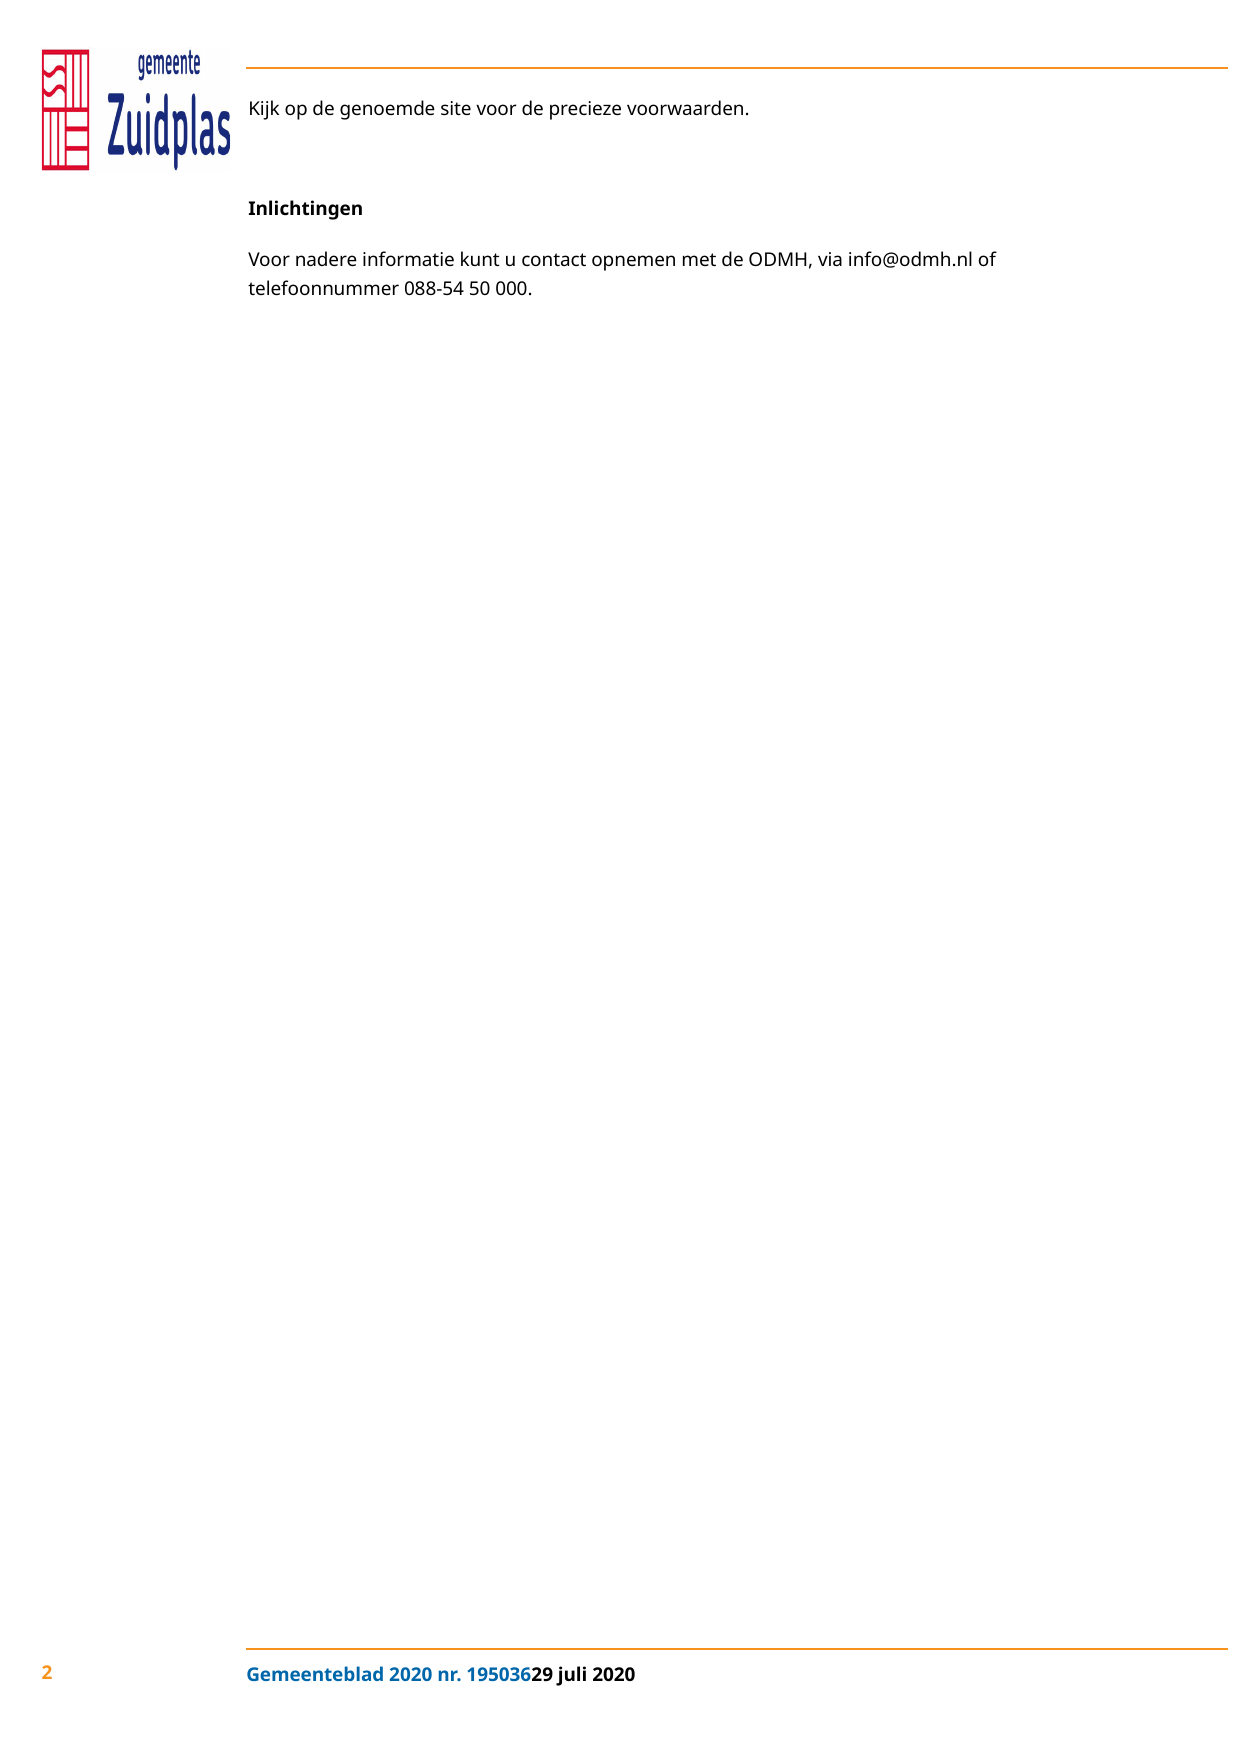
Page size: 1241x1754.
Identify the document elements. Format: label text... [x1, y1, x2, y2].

text Voor nadere informatie kunt u contact opnemen met de ODMH, via info@odmh.nl of telefoonnummer 088-54 50 000. [248, 246, 1152, 301]
text Kijk op de genoemde site voor de precieze voorwaarden. [248, 95, 1152, 121]
picture [41, 47, 231, 172]
text Inlichtingen [248, 196, 1152, 221]
